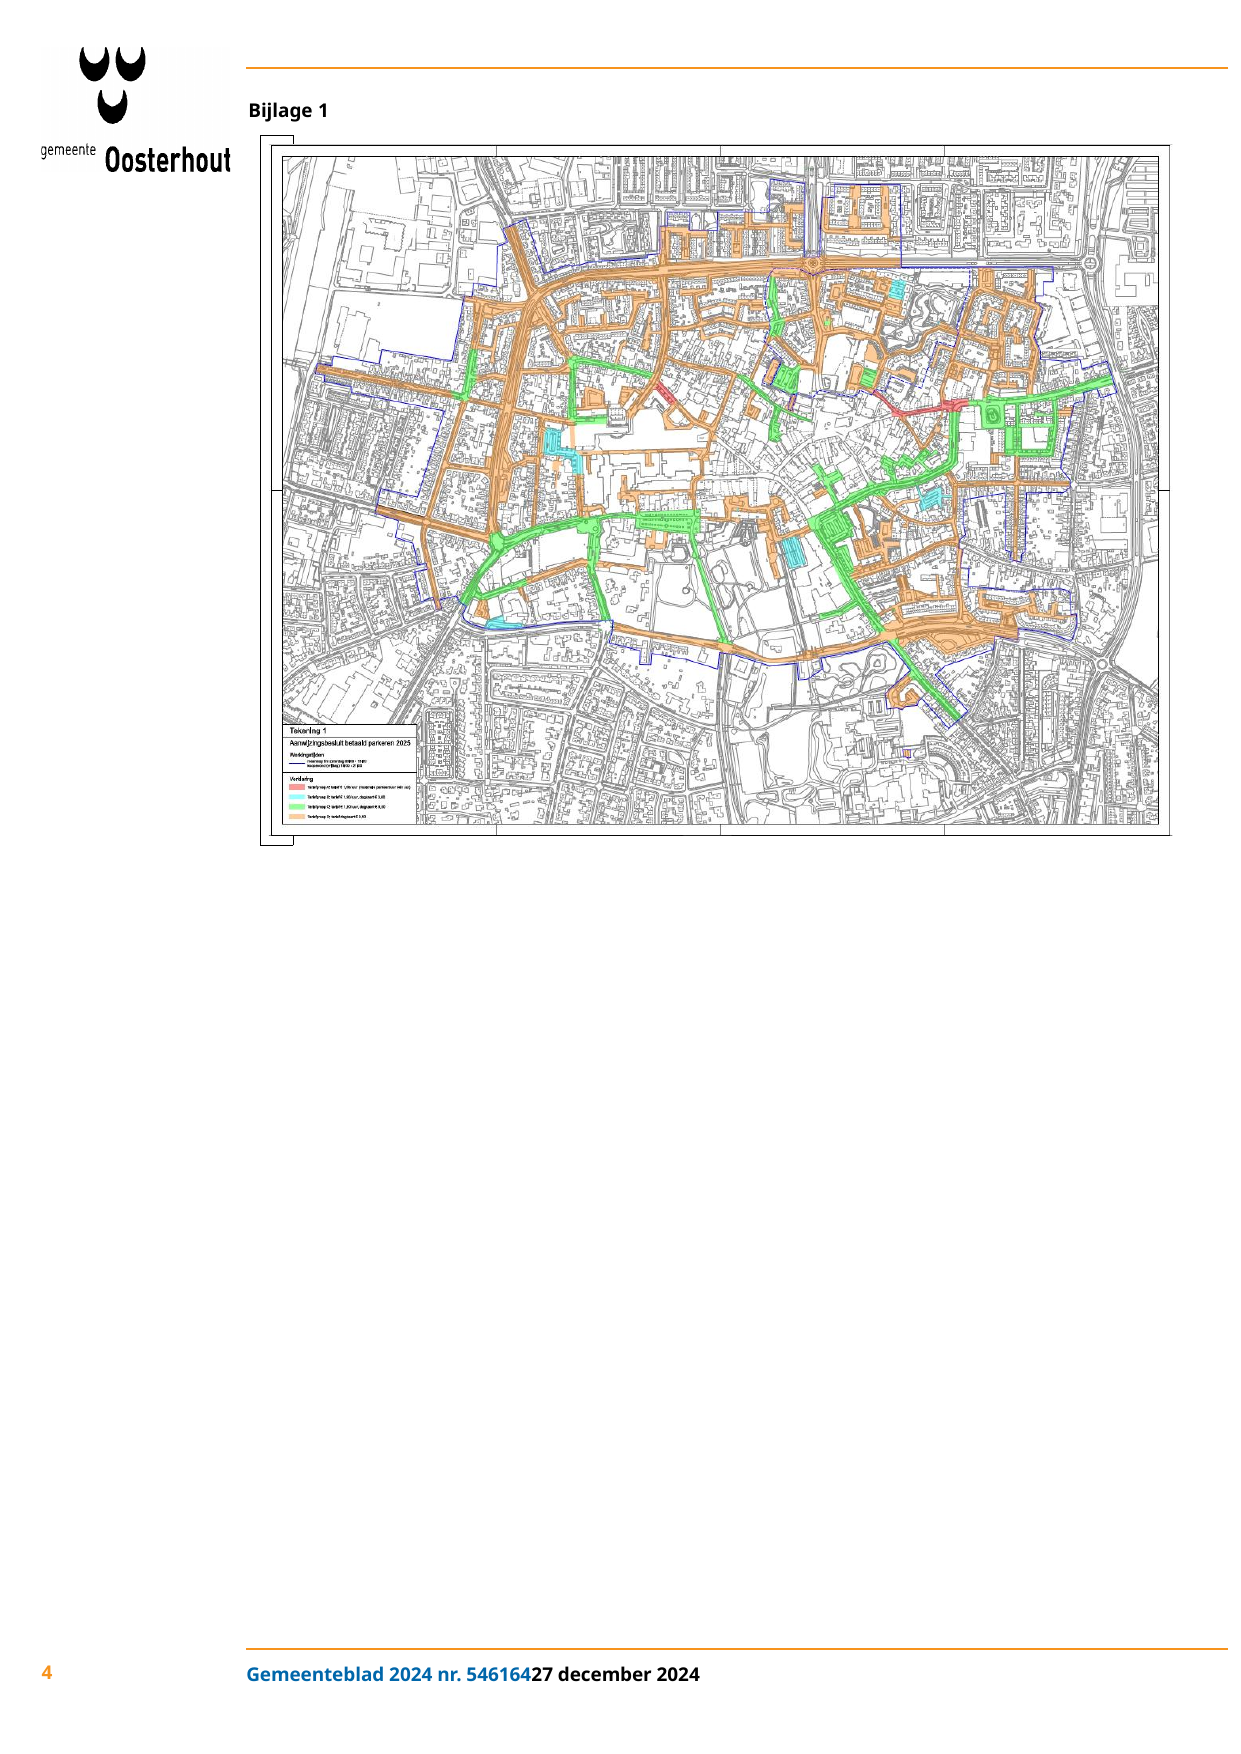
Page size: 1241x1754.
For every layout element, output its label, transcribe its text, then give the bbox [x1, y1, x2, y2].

text Bijlage 1 [248, 95, 1152, 123]
picture [268, 144, 1173, 836]
picture [41, 47, 231, 172]
